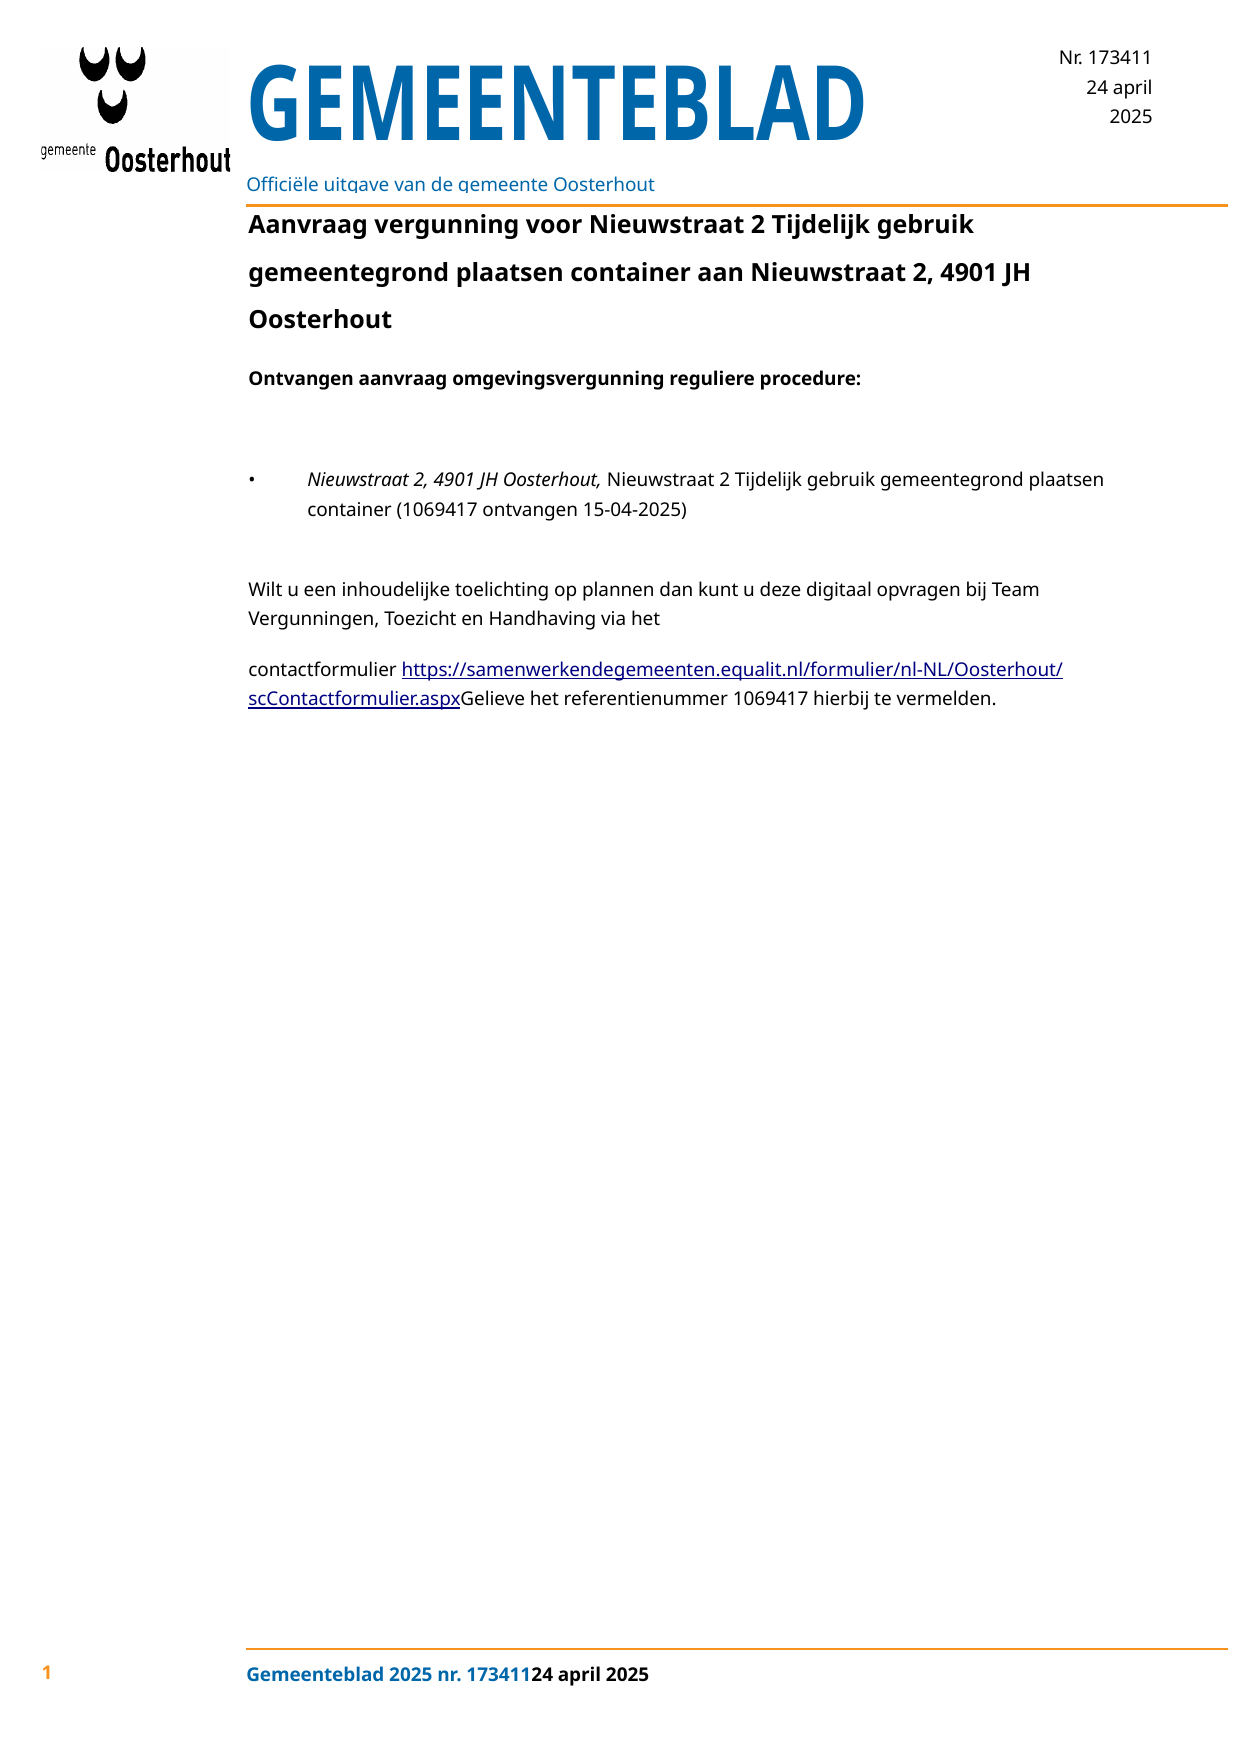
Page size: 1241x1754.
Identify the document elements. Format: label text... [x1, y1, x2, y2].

text Wilt u een inhoudelijke toelichting op plannen dan kunt u deze digitaal opvragen bij Team Vergunningen, Toezicht en Handhaving via het [248, 576, 1152, 631]
text Aanvraag vergunning voor Nieuwstraat 2 Tijdelijk gebruik gemeentegrond plaatsen container aan Nieuwstraat 2, 4901 JH Oosterhout [248, 207, 1152, 336]
picture [41, 47, 231, 172]
text Ontvangen aanvraag omgevingsvergunning reguliere procedure: [248, 366, 1152, 391]
text contactformulier https://samenwerkendegemeenten.equalit.nl/formulier/nl-NL/Oosterhout/scContactformulier.aspxGelieve het referentienummer 1069417 hierbij te vermelden. [248, 656, 1152, 711]
list Nieuwstraat 2, 4901 JH Oosterhout, Nieuwstraat 2 Tijdelijk gebruik gemeentegrond plaatsen container (1069417 ontvangen 15-04-2025) [248, 466, 1152, 522]
